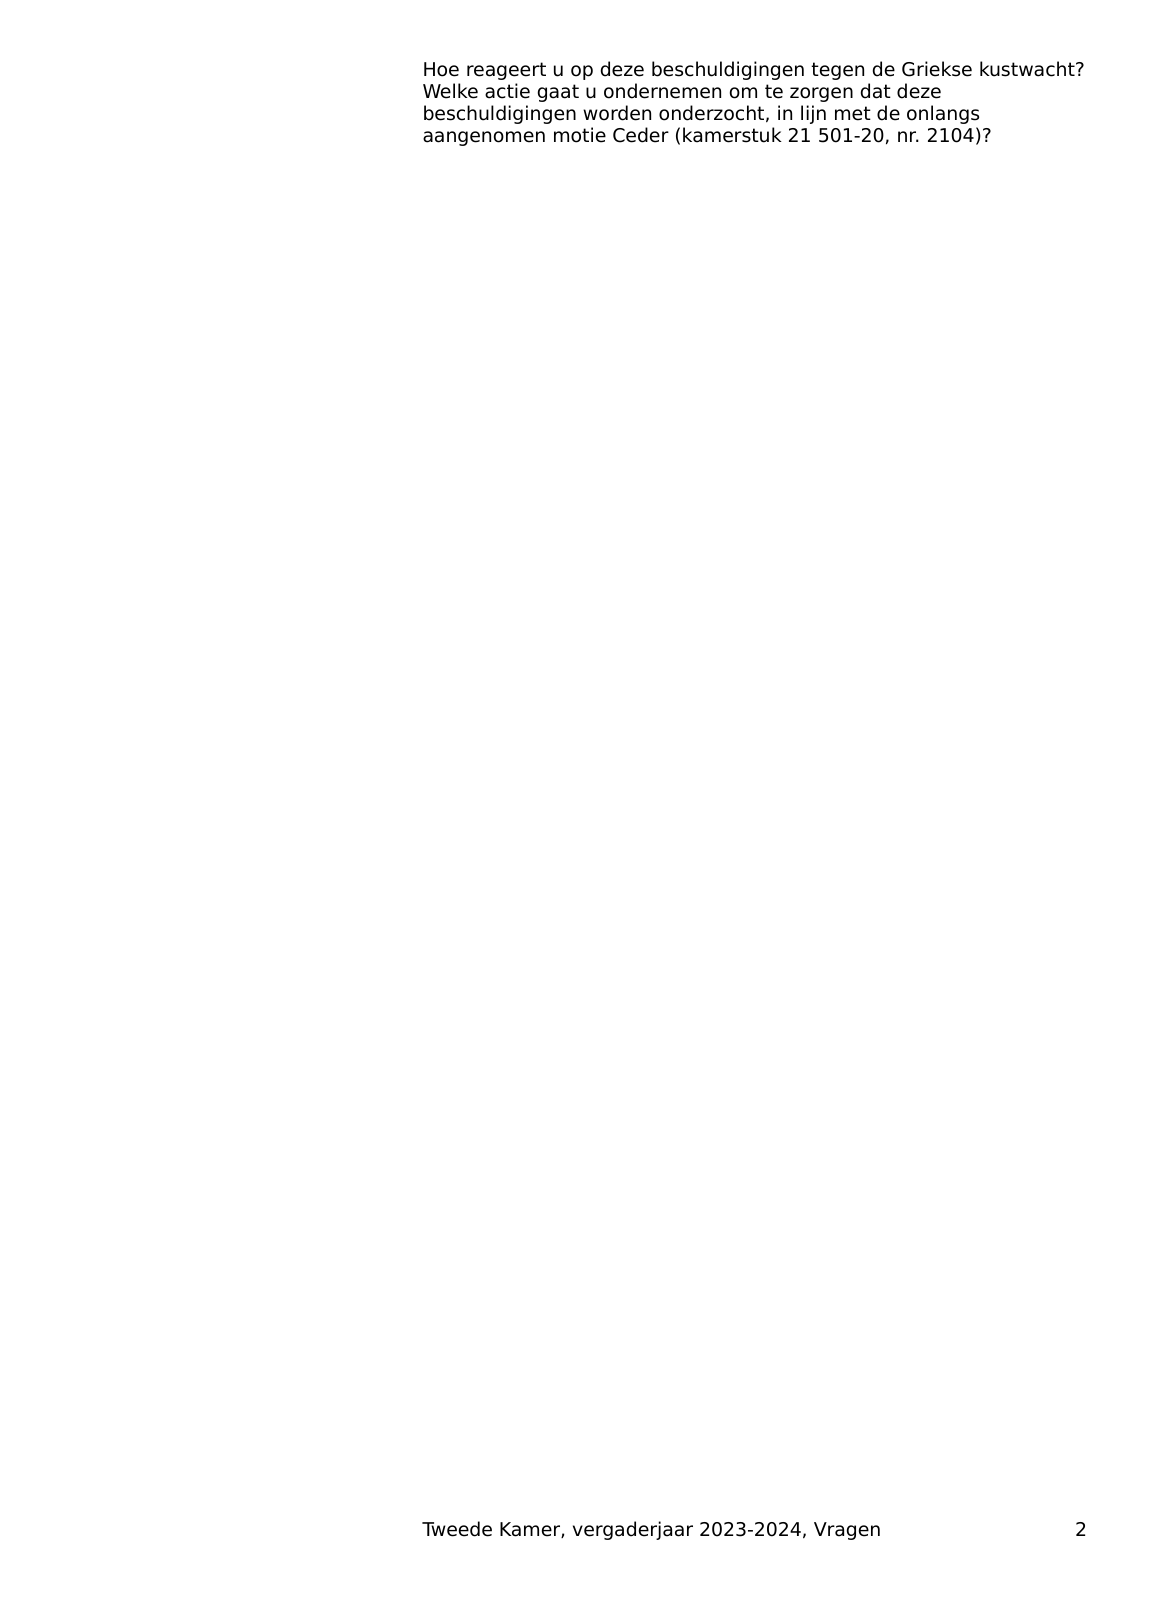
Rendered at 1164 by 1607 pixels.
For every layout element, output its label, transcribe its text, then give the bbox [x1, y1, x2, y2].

text Hoe reageert u op deze beschuldigingen tegen de Griekse kustwacht? Welke actie gaat u ondernemen om te zorgen dat deze beschuldigingen worden onderzocht, in lijn met de onlangs aangenomen motie Ceder (kamerstuk 21 501-20, nr. 2104)? [422, 59, 1087, 147]
